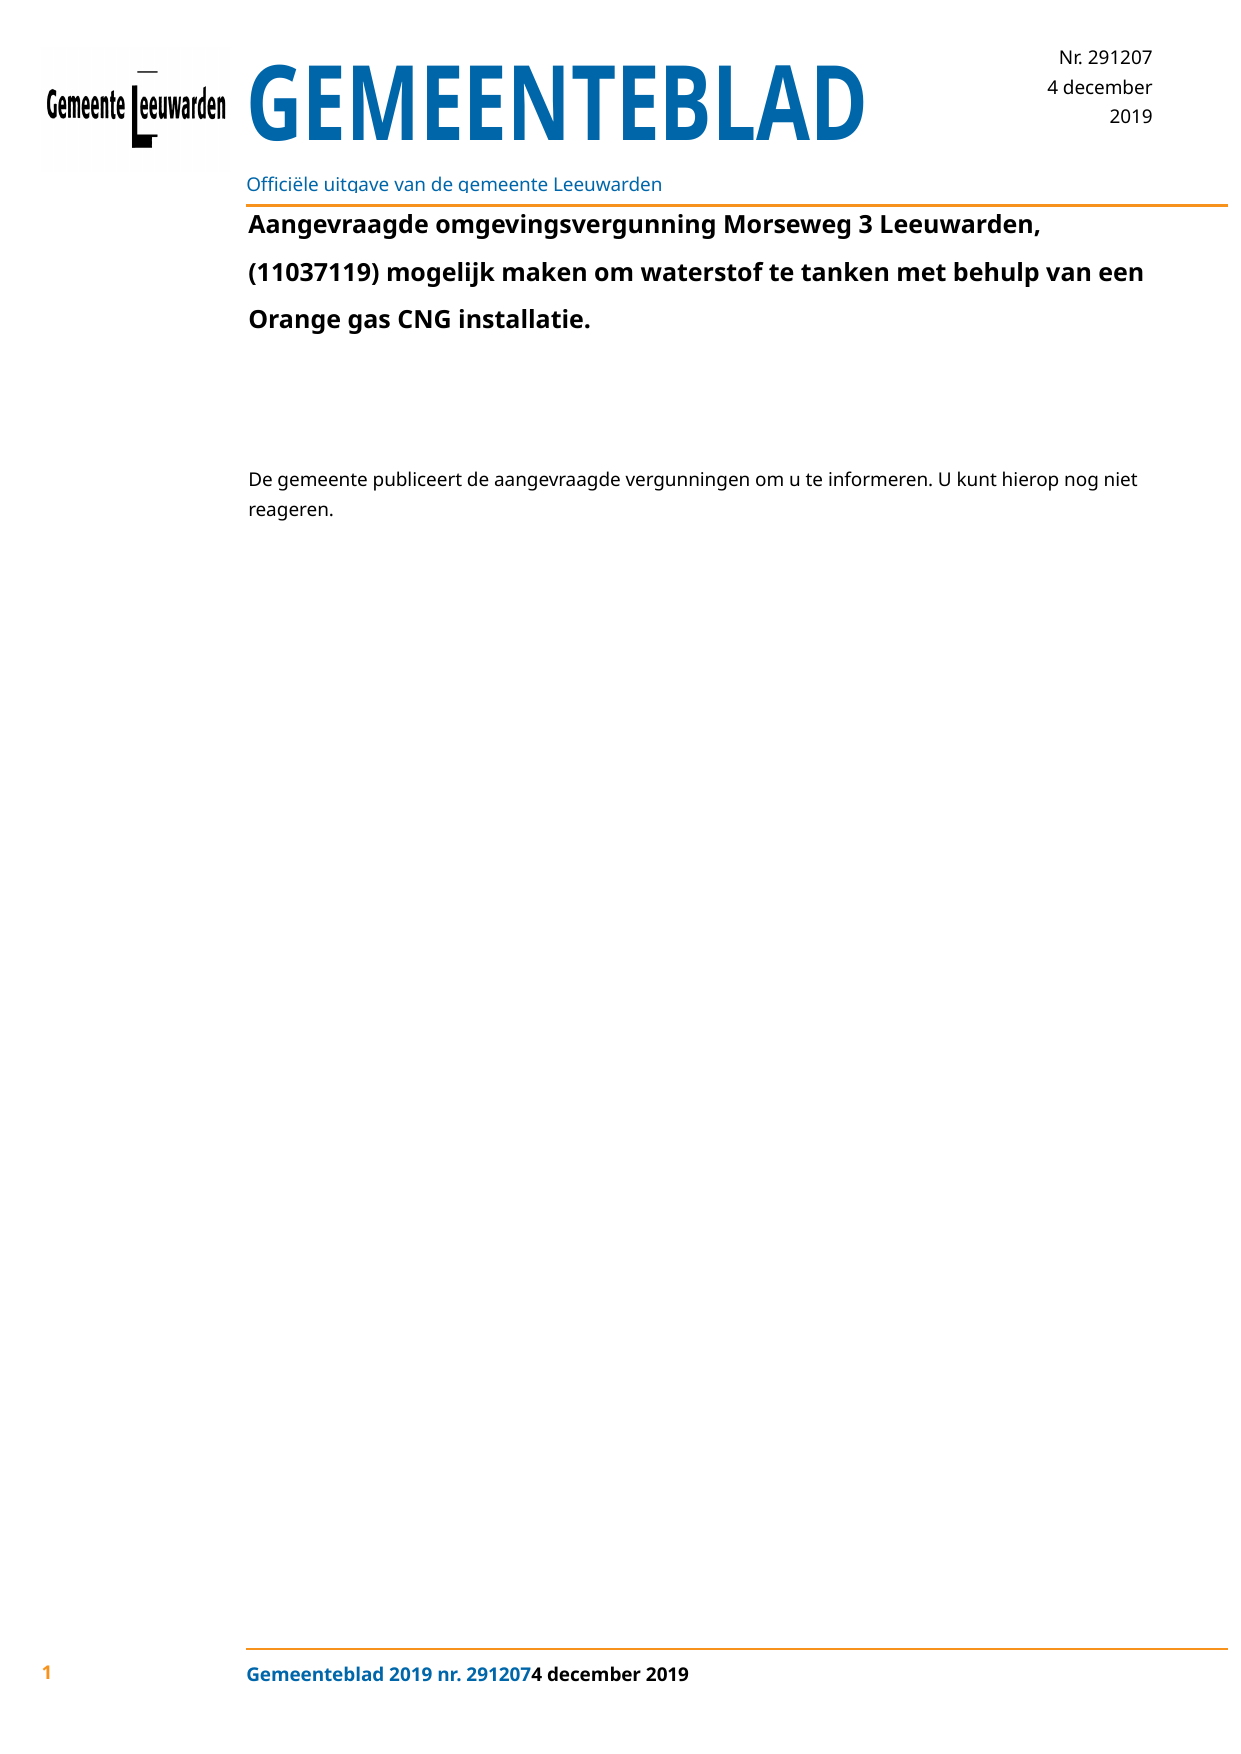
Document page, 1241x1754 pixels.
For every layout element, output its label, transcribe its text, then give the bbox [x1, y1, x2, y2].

text Aangevraagde omgevingsvergunning Morseweg 3 Leeuwarden, (11037119) mogelijk maken om waterstof te tanken met behulp van een Orange gas CNG installatie. [248, 207, 1152, 336]
picture [41, 47, 231, 172]
text De gemeente publiceert de aangevraagde vergunningen om u te informeren. U kunt hierop nog niet reageren. [248, 466, 1152, 522]
